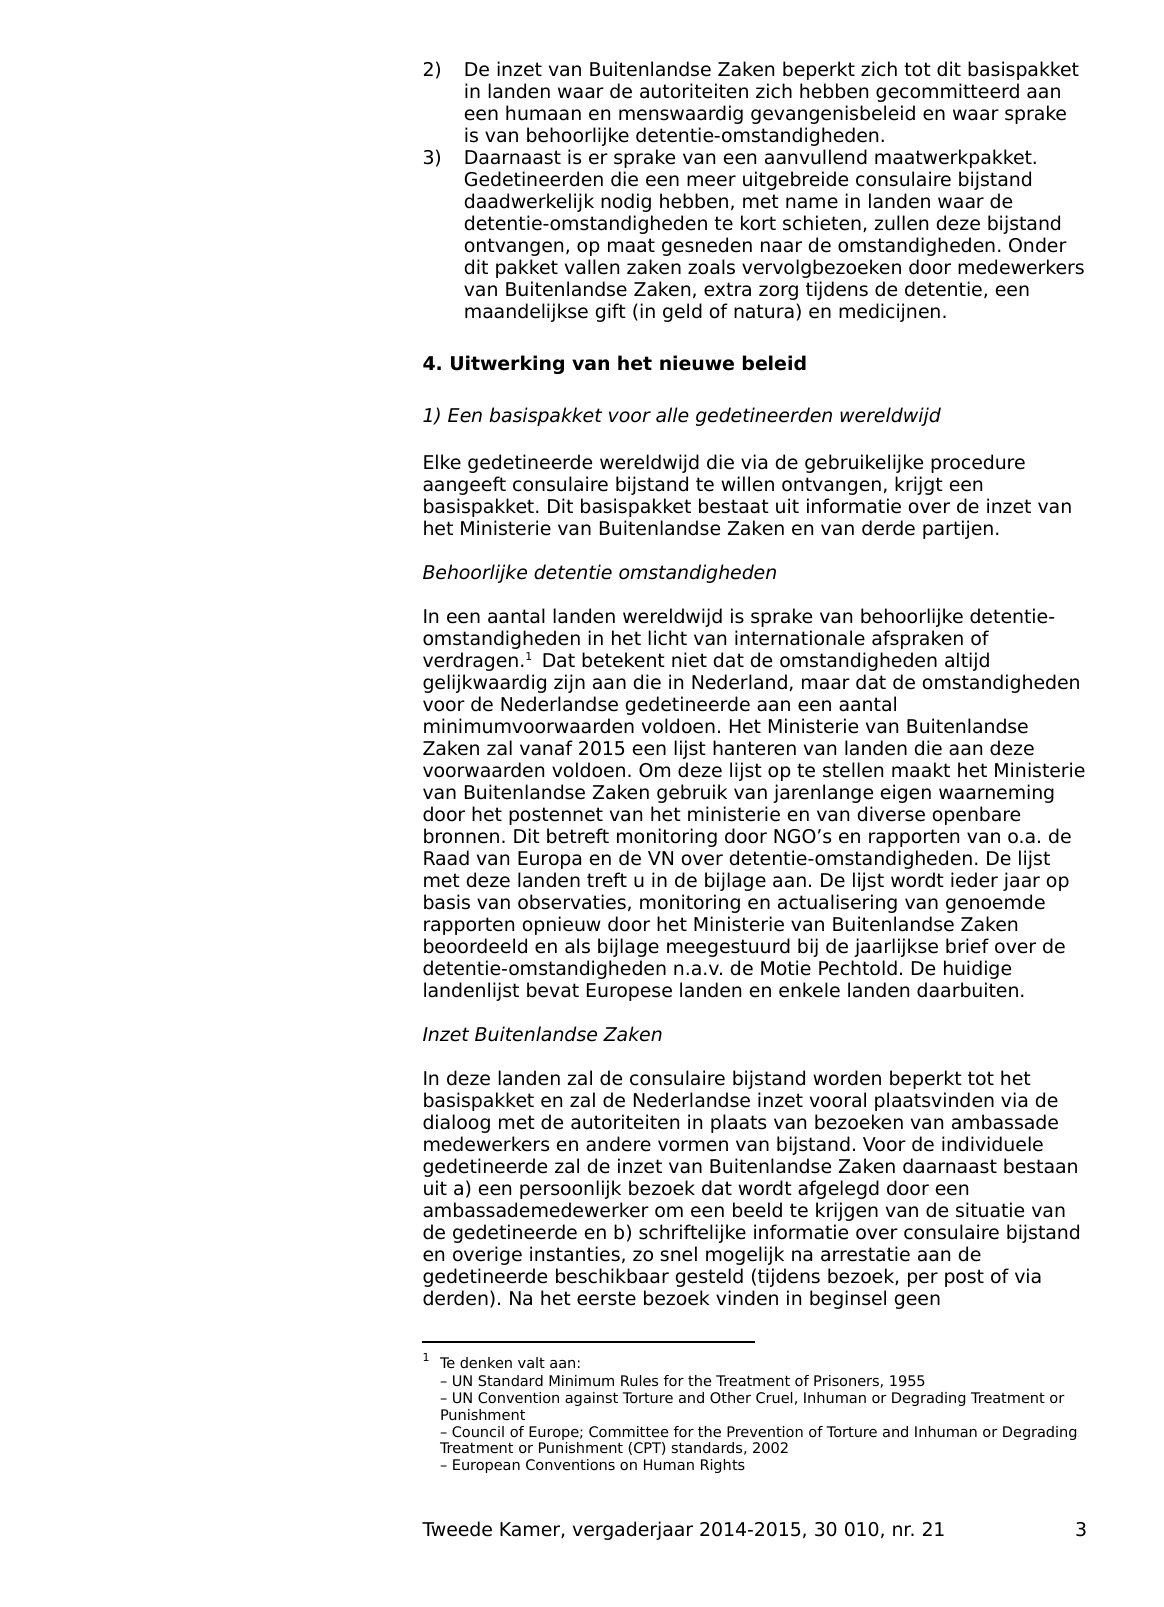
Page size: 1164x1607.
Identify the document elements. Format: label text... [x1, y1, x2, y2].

text In deze landen zal de consulaire bijstand worden beperkt tot het basispakket en zal de Nederlandse inzet vooral plaatsvinden via de dialoog met de autoriteiten in plaats van bezoeken van ambassade medewerkers en andere vormen van bijstand. Voor de individuele gedetineerde zal de inzet van Buitenlandse Zaken daarnaast bestaan uit a) een persoonlijk bezoek dat wordt afgelegd door een ambassademedewerker om een beeld te krijgen van de situatie van de gedetineerde en b) schriftelijke informatie over consulaire bijstand en overige instanties, zo snel mogelijk na arrestatie aan de gedetineerde beschikbaar gesteld (tijdens bezoek, per post of via derden). Na het eerste bezoek vinden in beginsel geen [422, 1068, 1087, 1310]
text – Council of Europe; Committee for the Prevention of Torture and Inhuman or Degrading Treatment or Punishment (CPT) standards, 2002 [440, 1424, 1087, 1457]
text In een aantal landen wereldwijd is sprake van behoorlijke detentie-omstandigheden in het licht van internationale afspraken of verdragen. Dat betekent niet dat de omstandigheden altijd gelijkwaardig zijn aan die in Nederland, maar dat de omstandigheden voor de Nederlandse gedetineerde aan een aantal minimumvoorwaarden voldoen. Het Ministerie van Buitenlandse Zaken zal vanaf 2015 een lijst hanteren van landen die aan deze voorwaarden voldoen. Om deze lijst op te stellen maakt het Ministerie van Buitenlandse Zaken gebruik van jarenlange eigen waarneming door het postennet van het ministerie en van diverse openbare bronnen. Dit betreft monitoring door NGO’s en rapporten van o.a. de Raad van Europa en de VN over detentie-omstandigheden. De lijst met deze landen treft u in de bijlage aan. De lijst wordt ieder jaar op basis van observaties, monitoring en actualisering van genoemde rapporten opnieuw door het Ministerie van Buitenlandse Zaken beoordeeld en als bijlage meegestuurd bij de jaarlijkse brief over de detentie-omstandigheden n.a.v. de Motie Pechtold. De huidige landenlijst bevat Europese landen en enkele landen daarbuiten. [422, 606, 1087, 1002]
text 3) Daarnaast is er sprake van een aanvullend maatwerkpakket. Gedetineerden die een meer uitgebreide consulaire bijstand daadwerkelijk nodig hebben, met name in landen waar de detentie-omstandigheden te kort schieten, zullen deze bijstand ontvangen, op maat gesneden naar de omstandigheden. Onder dit pakket vallen zaken zoals vervolgbezoeken door medewerkers van Buitenlandse Zaken, extra zorg tijdens de detentie, een maandelijkse gift (in geld of natura) en medicijnen. [422, 147, 1087, 323]
text – UN Standard Minimum Rules for the Treatment of Prisoners, 1955 [440, 1373, 1087, 1390]
text Elke gedetineerde wereldwijd die via de gebruikelijke procedure aangeeft consulaire bijstand te willen ontvangen, krijgt een basispakket. Dit basispakket bestaat uit informatie over de inzet van het Ministerie van Buitenlandse Zaken en van derde partijen. [422, 452, 1087, 540]
text – UN Convention against Torture and Other Cruel, Inhuman or Degrading Treatment or Punishment [440, 1390, 1087, 1424]
subtitle Behoorlijke detentie omstandigheden [422, 562, 1087, 584]
subtitle 1) Een basispakket voor alle gedetineerden wereldwijd [422, 405, 1087, 427]
subtitle 4. Uitwerking van het nieuwe beleid [422, 353, 1087, 375]
text Te denken valt aan: [422, 1351, 1087, 1373]
text – European Conventions on Human Rights [440, 1457, 1087, 1474]
subtitle Inzet Buitenlandse Zaken [422, 1024, 1087, 1046]
text 2) De inzet van Buitenlandse Zaken beperkt zich tot dit basispakket in landen waar de autoriteiten zich hebben gecommitteerd aan een humaan en menswaardig gevangenisbeleid en waar sprake is van behoorlijke detentie-omstandigheden. [422, 59, 1087, 147]
